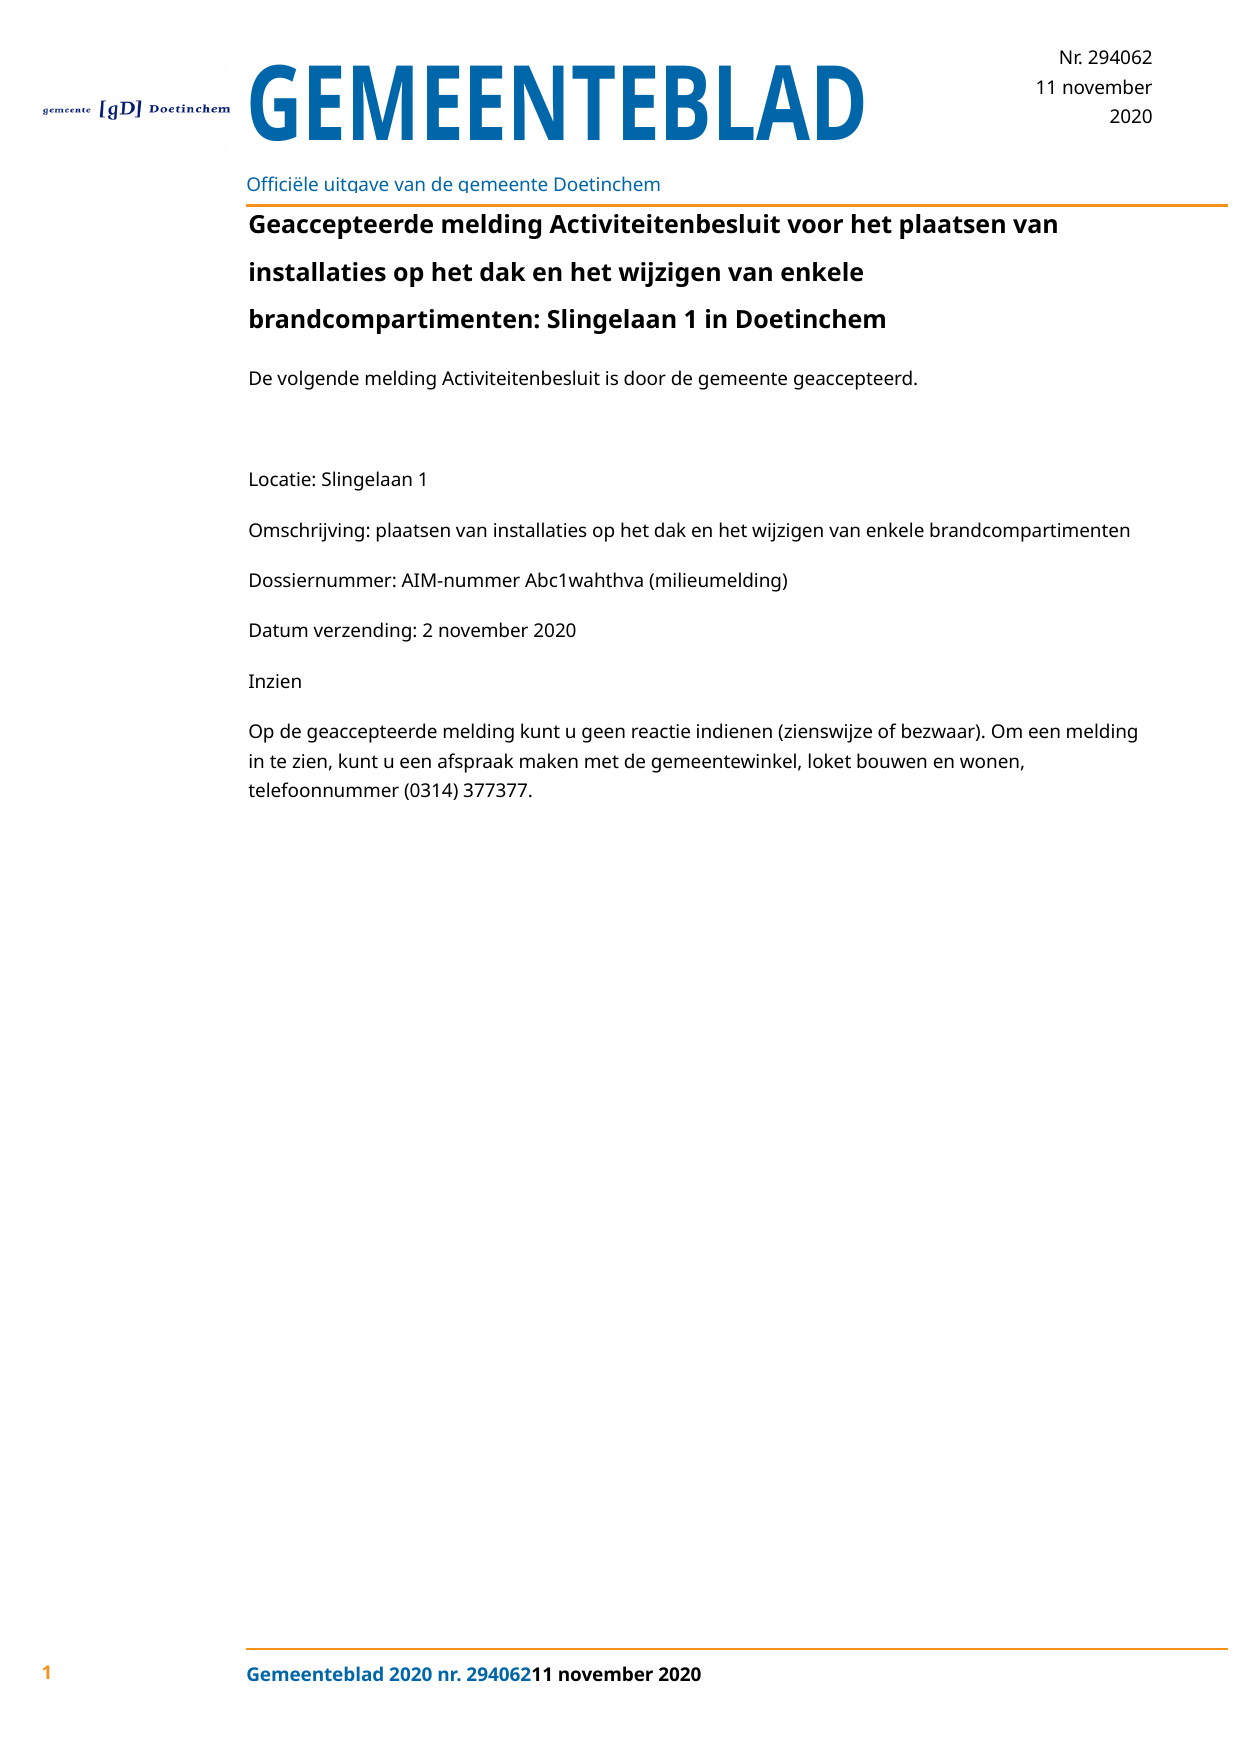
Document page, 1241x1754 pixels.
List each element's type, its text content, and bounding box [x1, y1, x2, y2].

text De volgende melding Activiteitenbesluit is door de gemeente geaccepteerd. [248, 366, 1152, 391]
text Omschrijving: plaatsen van installaties op het dak en het wijzigen van enkele brandcompartimenten [248, 517, 1152, 542]
text Datum verzending: 2 november 2020 [248, 618, 1152, 643]
text Inzien [248, 668, 1152, 694]
text Dossiernummer: AIM-nummer Abc1wahthva (milieumelding) [248, 567, 1152, 593]
picture [41, 47, 231, 172]
text Locatie: Slingelaan 1 [248, 466, 1152, 492]
text Op de geaccepteerde melding kunt u geen reactie indienen (zienswijze of bezwaar). Om een melding in te zien, kunt u een afspraak maken met de gemeentewinkel, loket bouwen en wonen, telefoonnummer (0314) 377377. [248, 718, 1152, 803]
text Geaccepteerde melding Activiteitenbesluit voor het plaatsen van installaties op het dak en het wijzigen van enkele brandcompartimenten: Slingelaan 1 in Doetinchem [248, 207, 1152, 336]
